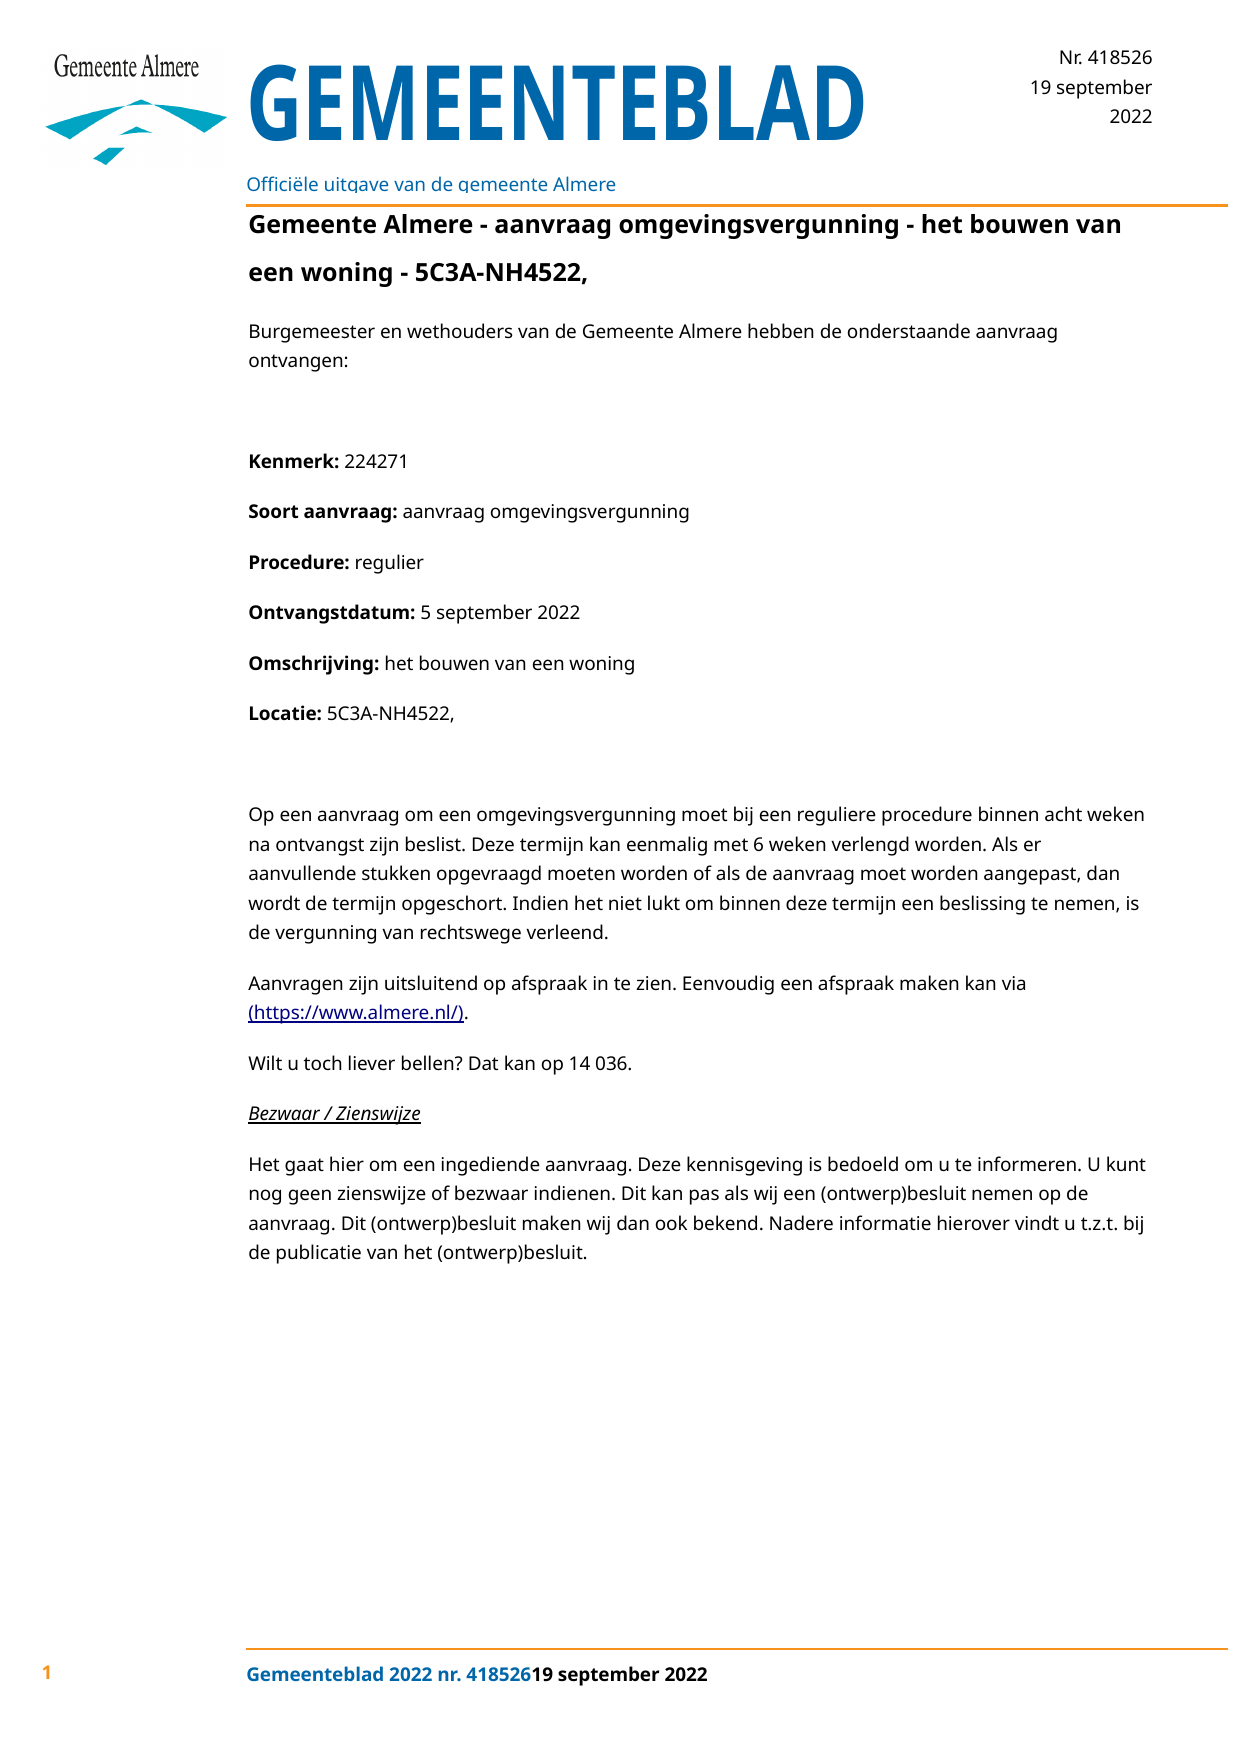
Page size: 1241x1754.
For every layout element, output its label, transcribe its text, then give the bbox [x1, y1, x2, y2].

text Wilt u toch liever bellen? Dat kan op 14 036. [248, 1050, 1152, 1076]
text Ontvangstdatum: 5 september 2022 [248, 599, 1152, 625]
picture [41, 47, 231, 172]
text Het gaat hier om een ingediende aanvraag. Deze kennisgeving is bedoeld om u te informeren. U kunt nog geen zienswijze of bezwaar indienen. Dit kan pas als wij een (ontwerp)besluit nemen op de aanvraag. Dit (ontwerp)besluit maken wij dan ook bekend. Nadere informatie hierover vindt u t.z.t. bij de publicatie van het (ontwerp)besluit. [248, 1151, 1152, 1265]
text Kenmerk: 224271 [248, 448, 1152, 474]
text Soort aanvraag: aanvraag omgevingsvergunning [248, 499, 1152, 524]
text Omschrijving: het bouwen van een woning [248, 650, 1152, 676]
text Gemeente Almere - aanvraag omgevingsvergunning - het bouwen van een woning - 5C3A-NH4522, [248, 207, 1152, 288]
text Burgemeester en wethouders van de Gemeente Almere hebben de onderstaande aanvraag ontvangen: [248, 318, 1152, 373]
text Procedure: regulier [248, 549, 1152, 575]
text Locatie: 5C3A-NH4522, [248, 700, 1152, 726]
text Aanvragen zijn uitsluitend op afspraak in te zien. Eenvoudig een afspraak maken kan via (https://www.almere.nl/). [248, 970, 1152, 1025]
text Bezwaar / Zienswijze [248, 1100, 1152, 1126]
text Op een aanvraag om een omgevingsvergunning moet bij een reguliere procedure binnen acht weken na ontvangst zijn beslist. Deze termijn kan eenmalig met 6 weken verlengd worden. Als er aanvullende stukken opgevraagd moeten worden of als de aanvraag moet worden aangepast, dan wordt de termijn opgeschort. Indien het niet lukt om binnen deze termijn een beslissing te nemen, is de vergunning van rechtswege verleend. [248, 801, 1152, 945]
